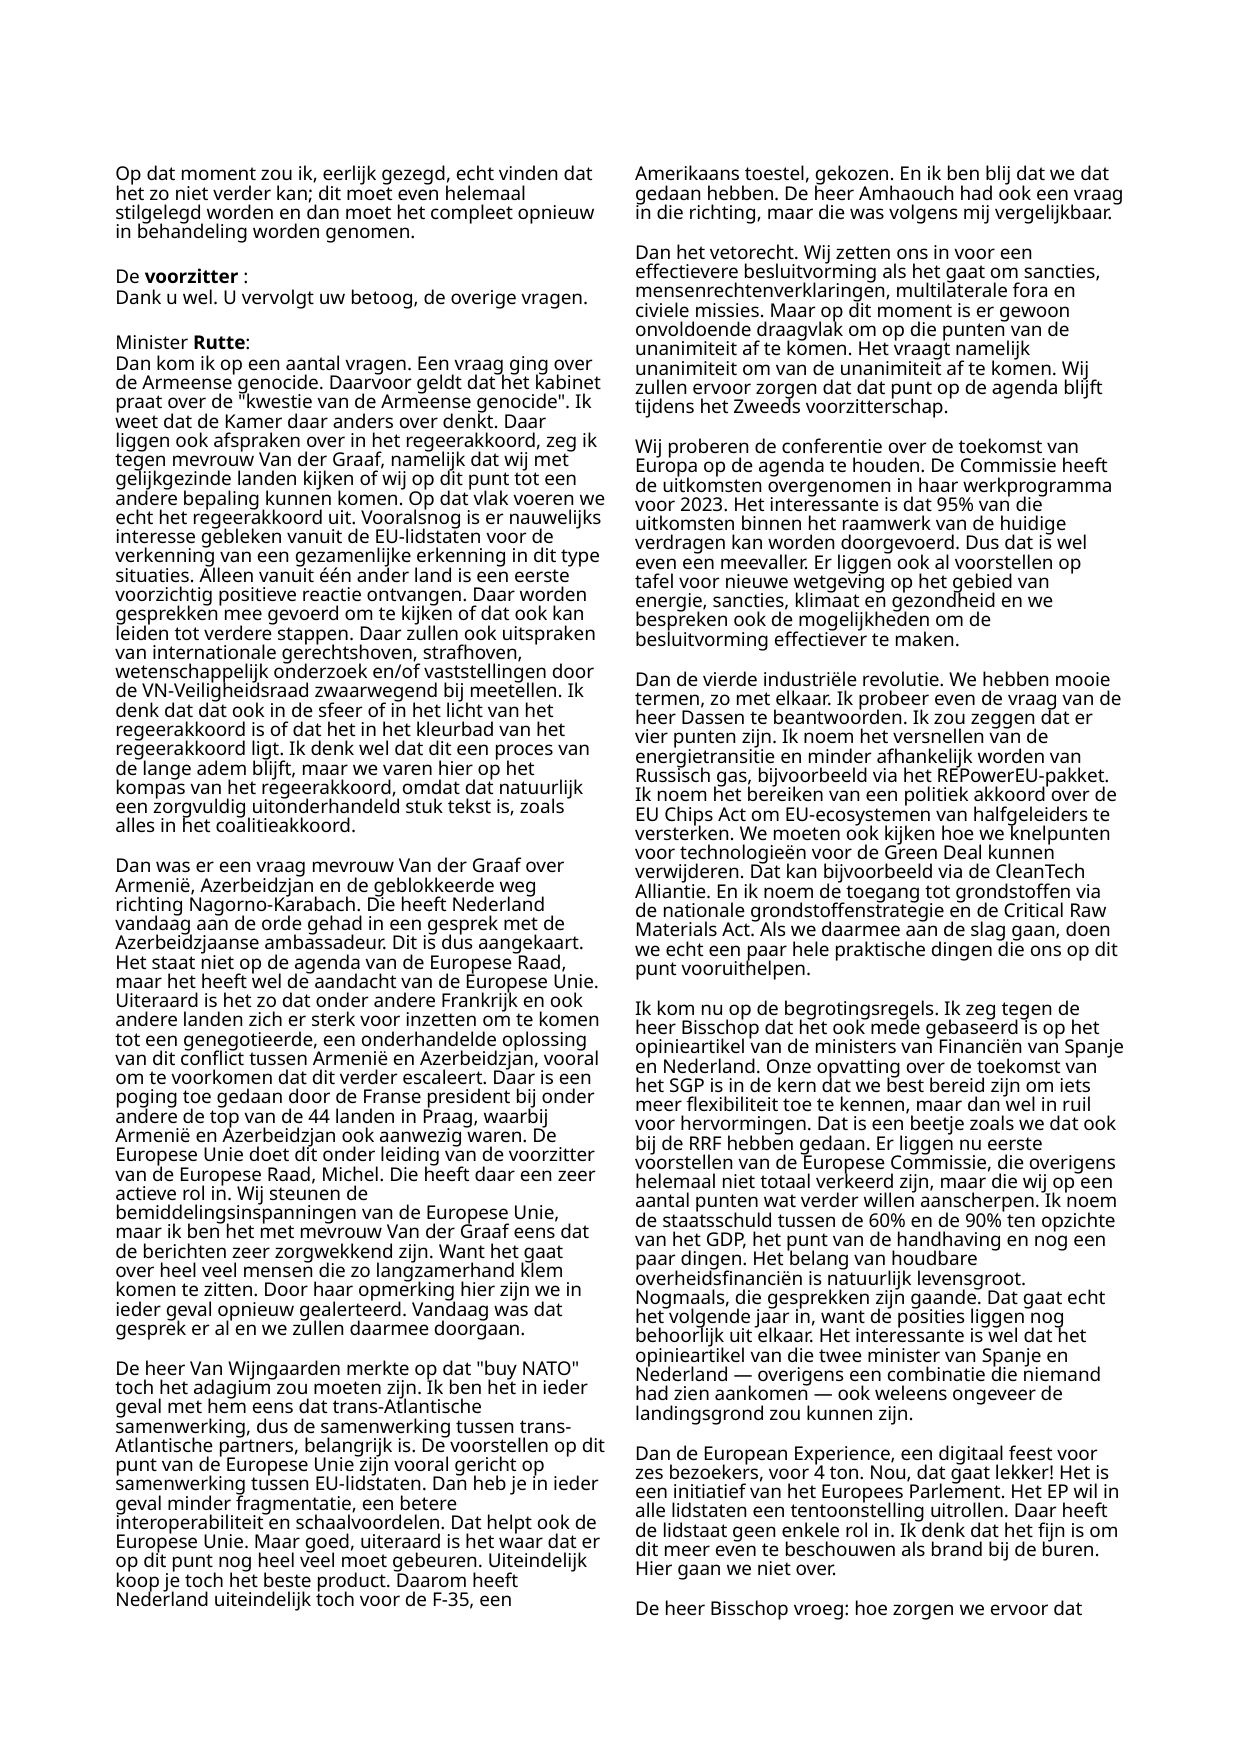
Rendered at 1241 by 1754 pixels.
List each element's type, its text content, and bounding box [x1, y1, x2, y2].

text Dan het vetorecht. Wij zetten ons in voor een effectievere besluitvorming als het gaat om sancties, mensenrechtenverklaringen, multilaterale fora en civiele missies. Maar op dit moment is er gewoon onvoldoende draagvlak om op die punten van de unanimiteit af te komen. Het vraagt namelijk unanimiteit om van de unanimiteit af te komen. Wij zullen ervoor zorgen dat dat punt op de agenda blijft tijdens het Zweeds voorzitterschap. [635, 244, 1125, 417]
text Dan kom ik op een aantal vragen. Een vraag ging over de Armeense genocide. Daarvoor geldt dat het kabinet praat over de "kwestie van de Armeense genocide". Ik weet dat de Kamer daar anders over denkt. Daar liggen ook afspraken over in het regeerakkoord, zeg ik tegen mevrouw Van der Graaf, namelijk dat wij met gelijkgezinde landen kijken of wij op dit punt tot een andere bepaling kunnen komen. Op dat vlak voeren we echt het regeerakkoord uit. Vooralsnog is er nauwelijks interesse gebleken vanuit de EU-lidstaten voor de verkenning van een gezamenlijke erkenning in dit type situaties. Alleen vanuit één ander land is een eerste voorzichtig positieve reactie ontvangen. Daar worden gesprekken mee gevoerd om te kijken of dat ook kan leiden tot verdere stappen. Daar zullen ook uitspraken van internationale gerechtshoven, strafhoven, wetenschappelijk onderzoek en/of vaststellingen door de VN-Veiligheidsraad zwaarwegend bij meetellen. Ik denk dat dat ook in de sfeer of in het licht van het regeerakkoord is of dat het in het kleurbad van het regeerakkoord ligt. Ik denk wel dat dit een proces van de lange adem blijft, maar we varen hier op het kompas van het regeerakkoord, omdat dat natuurlijk een zorgvuldig uitonderhandeld stuk tekst is, zoals alles in het coalitieakkoord. [115, 355, 605, 837]
text Op dat moment zou ik, eerlijk gezegd, echt vinden dat het zo niet verder kan; dit moet even helemaal stilgelegd worden en dan moet het compleet opnieuw in behandeling worden genomen. [115, 165, 605, 242]
text Wij proberen de conferentie over de toekomst van Europa op de agenda te houden. De Commissie heeft de uitkomsten overgenomen in haar werkprogramma voor 2023. Het interessante is dat 95% van die uitkomsten binnen het raamwerk van de huidige verdragen kan worden doorgevoerd. Dus dat is wel even een meevaller. Er liggen ook al voorstellen op tafel voor nieuwe wetgeving op het gebied van energie, sancties, klimaat en gezondheid en we bespreken ook de mogelijkheden om de besluitvorming effectiever te maken. [635, 438, 1125, 650]
text Dan de vierde industriële revolutie. We hebben mooie termen, zo met elkaar. Ik probeer even de vraag van de heer Dassen te beantwoorden. Ik zou zeggen dat er vier punten zijn. Ik noem het versnellen van de energietransitie en minder afhankelijk worden van Russisch gas, bijvoorbeeld via het REPowerEU-pakket. Ik noem het bereiken van een politiek akkoord over de EU Chips Act om EU-ecosystemen van halfgeleiders te versterken. We moeten ook kijken hoe we knelpunten voor technologieën voor de Green Deal kunnen verwijderen. Dat kan bijvoorbeeld via de CleanTech Alliantie. En ik noem de toegang tot grondstoffen via de nationale grondstoffenstrategie en de Critical Raw Materials Act. Als we daarmee aan de slag gaan, doen we echt een paar hele praktische dingen die ons op dit punt vooruithelpen. [635, 671, 1125, 979]
text Dank u wel. U vervolgt uw betoog, de overige vragen. [115, 289, 605, 308]
text Amerikaans toestel, gekozen. En ik ben blij dat we dat gedaan hebben. De heer Amhaouch had ook een vraag in die richting, maar die was volgens mij vergelijkbaar. [635, 165, 1125, 223]
text De heer Van Wijngaarden merkte op dat "buy NATO" toch het adagium zou moeten zijn. Ik ben het in ieder geval met hem eens dat trans-Atlantische samenwerking, dus de samenwerking tussen trans-Atlantische partners, belangrijk is. De voorstellen op dit punt van de Europese Unie zijn vooral gericht op samenwerking tussen EU-lidstaten. Dan heb je in ieder geval minder fragmentatie, een betere interoperabiliteit en schaalvoordelen. Dat helpt ook de Europese Unie. Maar goed, uiteraard is het waar dat er op dit punt nog heel veel moet gebeuren. Uiteindelijk koop je toch het beste product. Daarom heeft Nederland uiteindelijk toch voor de F-35, een [115, 1360, 605, 1610]
text De voorzitter : [115, 263, 605, 289]
text Ik kom nu op de begrotingsregels. Ik zeg tegen de heer Bisschop dat het ook mede gebaseerd is op het opinieartikel van de ministers van Financiën van Spanje en Nederland. Onze opvatting over de toekomst van het SGP is in de kern dat we best bereid zijn om iets meer flexibiliteit toe te kennen, maar dan wel in ruil voor hervormingen. Dat is een beetje zoals we dat ook bij de RRF hebben gedaan. Er liggen nu eerste voorstellen van de Europese Commissie, die overigens helemaal niet totaal verkeerd zijn, maar die wij op een aantal punten wat verder willen aanscherpen. Ik noem de staatsschuld tussen de 60% en de 90% ten opzichte van het GDP, het punt van de handhaving en nog een paar dingen. Het belang van houdbare overheidsfinanciën is natuurlijk levensgroot. Nogmaals, die gesprekken zijn gaande. Dat gaat echt het volgende jaar in, want de posities liggen nog behoorlijk uit elkaar. Het interessante is wel dat het opinieartikel van die twee minister van Spanje en Nederland — overigens een combinatie die niemand had zien aankomen — ook weleens ongeveer de landingsgrond zou kunnen zijn. [635, 1000, 1125, 1424]
text Dan de European Experience, een digitaal feest voor zes bezoekers, voor 4 ton. Nou, dat gaat lekker! Het is een initiatief van het Europees Parlement. Het EP wil in alle lidstaten een tentoonstelling uitrollen. Daar heeft de lidstaat geen enkele rol in. Ik denk dat het fijn is om dit meer even te beschouwen als brand bij de buren. Hier gaan we niet over. [635, 1444, 1125, 1579]
text De heer Bisschop vroeg: hoe zorgen we ervoor dat [635, 1600, 1125, 1619]
text Minister Rutte: [115, 329, 605, 355]
text Dan was er een vraag mevrouw Van der Graaf over Armenië, Azerbeidzjan en de geblokkeerde weg richting Nagorno-Karabach. Die heeft Nederland vandaag aan de orde gehad in een gesprek met de Azerbeidzjaanse ambassadeur. Dit is dus aangekaart. Het staat niet op de agenda van de Europese Raad, maar het heeft wel de aandacht van de Europese Unie. Uiteraard is het zo dat onder andere Frankrijk en ook andere landen zich er sterk voor inzetten om te komen tot een genegotieerde, een onderhandelde oplossing van dit conflict tussen Armenië en Azerbeidzjan, vooral om te voorkomen dat dit verder escaleert. Daar is een poging toe gedaan door de Franse president bij onder andere de top van de 44 landen in Praag, waarbij Armenië en Azerbeidzjan ook aanwezig waren. De Europese Unie doet dit onder leiding van de voorzitter van de Europese Raad, Michel. Die heeft daar een zeer actieve rol in. Wij steunen de bemiddelingsinspanningen van de Europese Unie, maar ik ben het met mevrouw Van der Graaf eens dat de berichten zeer zorgwekkend zijn. Want het gaat over heel veel mensen die zo langzamerhand klem komen te zitten. Door haar opmerking hier zijn we in ieder geval opnieuw gealerteerd. Vandaag was dat gesprek er al en we zullen daarmee doorgaan. [115, 857, 605, 1339]
